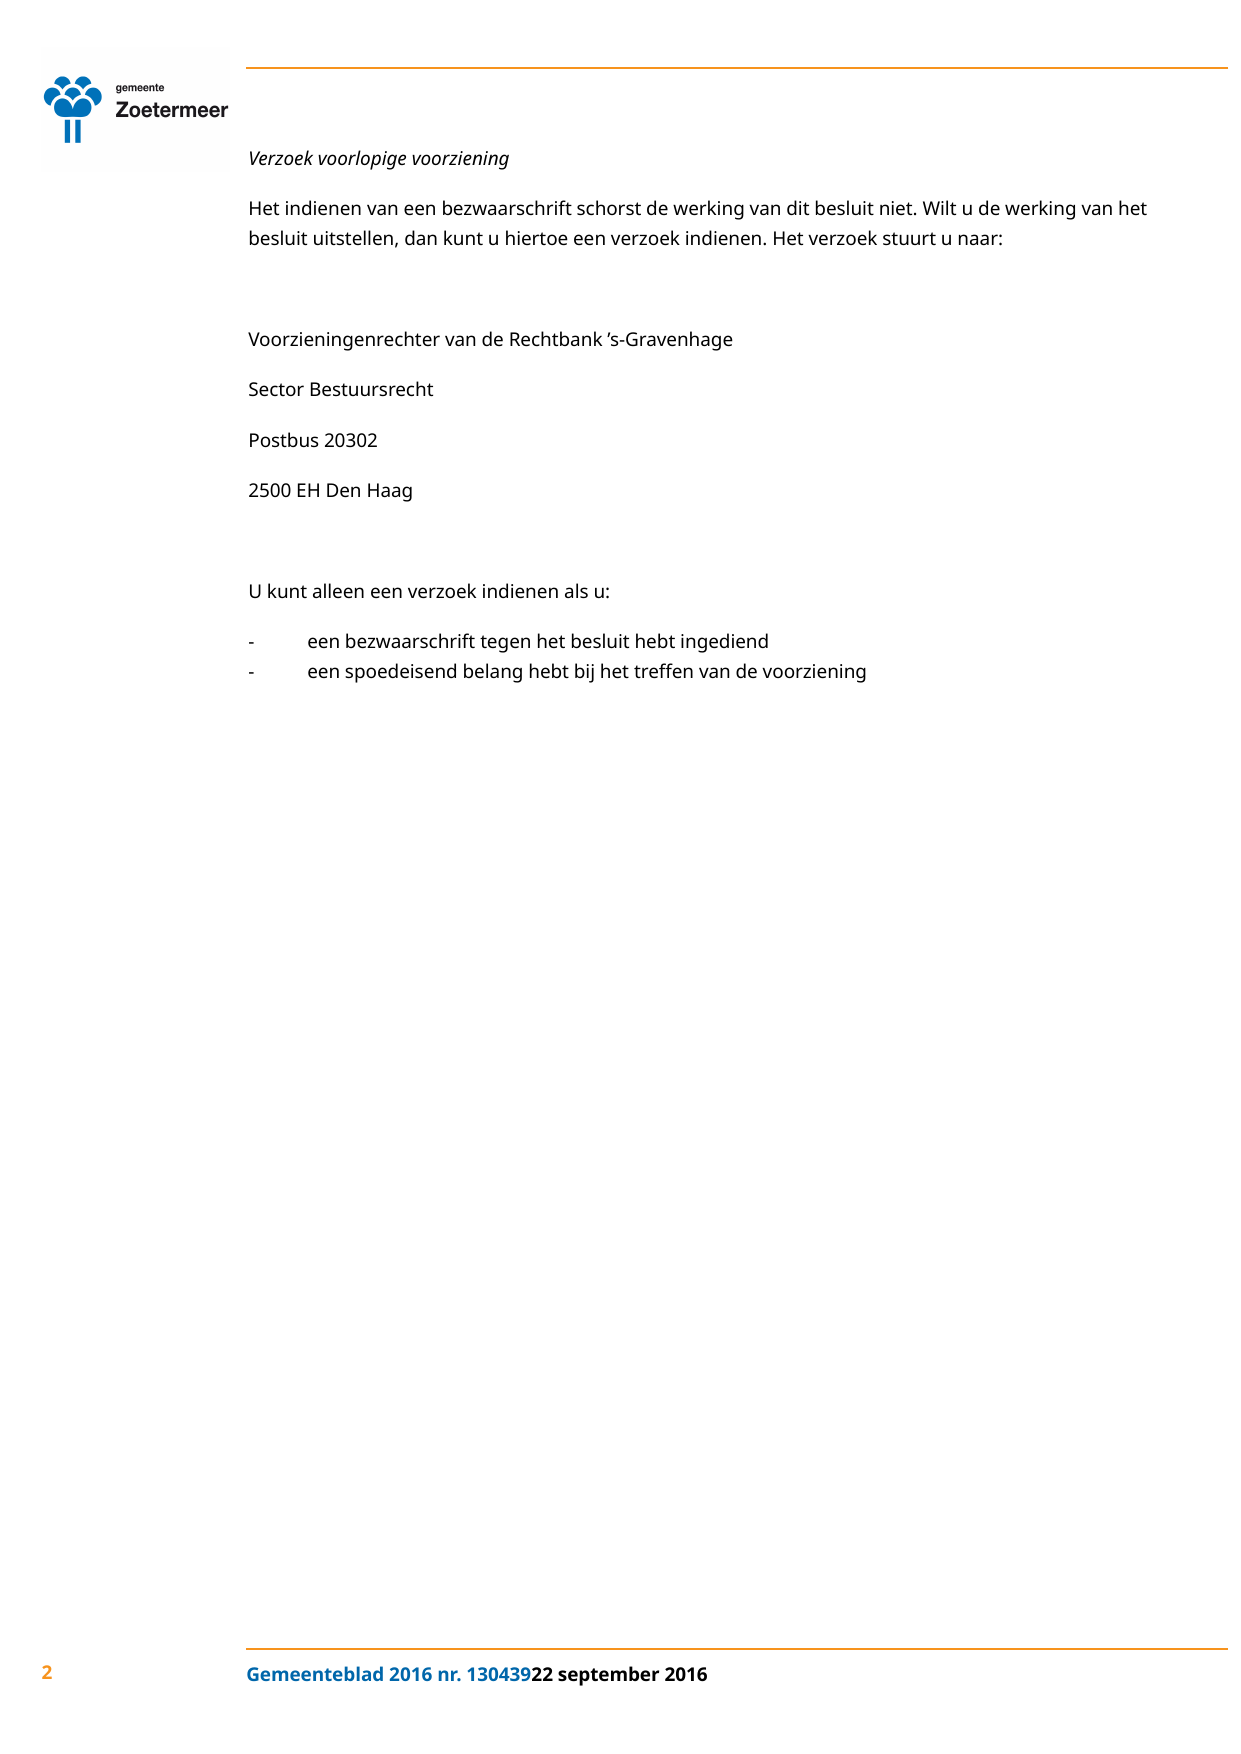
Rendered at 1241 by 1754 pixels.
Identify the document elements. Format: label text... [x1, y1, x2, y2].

text Voorzieningenrechter van de Rechtbank ’s-Gravenhage [248, 326, 1152, 352]
list een bezwaarschrift tegen het besluit hebt ingediend [248, 628, 1152, 654]
text Verzoek voorlopige voorziening [248, 145, 1152, 171]
text Het indienen van een bezwaarschrift schorst de werking van dit besluit niet. Wilt u de werking van het besluit uitstellen, dan kunt u hiertoe een verzoek indienen. Het verzoek stuurt u naar: [248, 196, 1152, 251]
text Postbus 20302 [248, 427, 1152, 453]
text U kunt alleen een verzoek indienen als u: [248, 578, 1152, 604]
text 2500 EH Den Haag [248, 477, 1152, 503]
list een spoedeisend belang hebt bij het treffen van de voorziening [248, 658, 1152, 684]
picture [41, 47, 231, 172]
text Sector Bestuursrecht [248, 376, 1152, 402]
